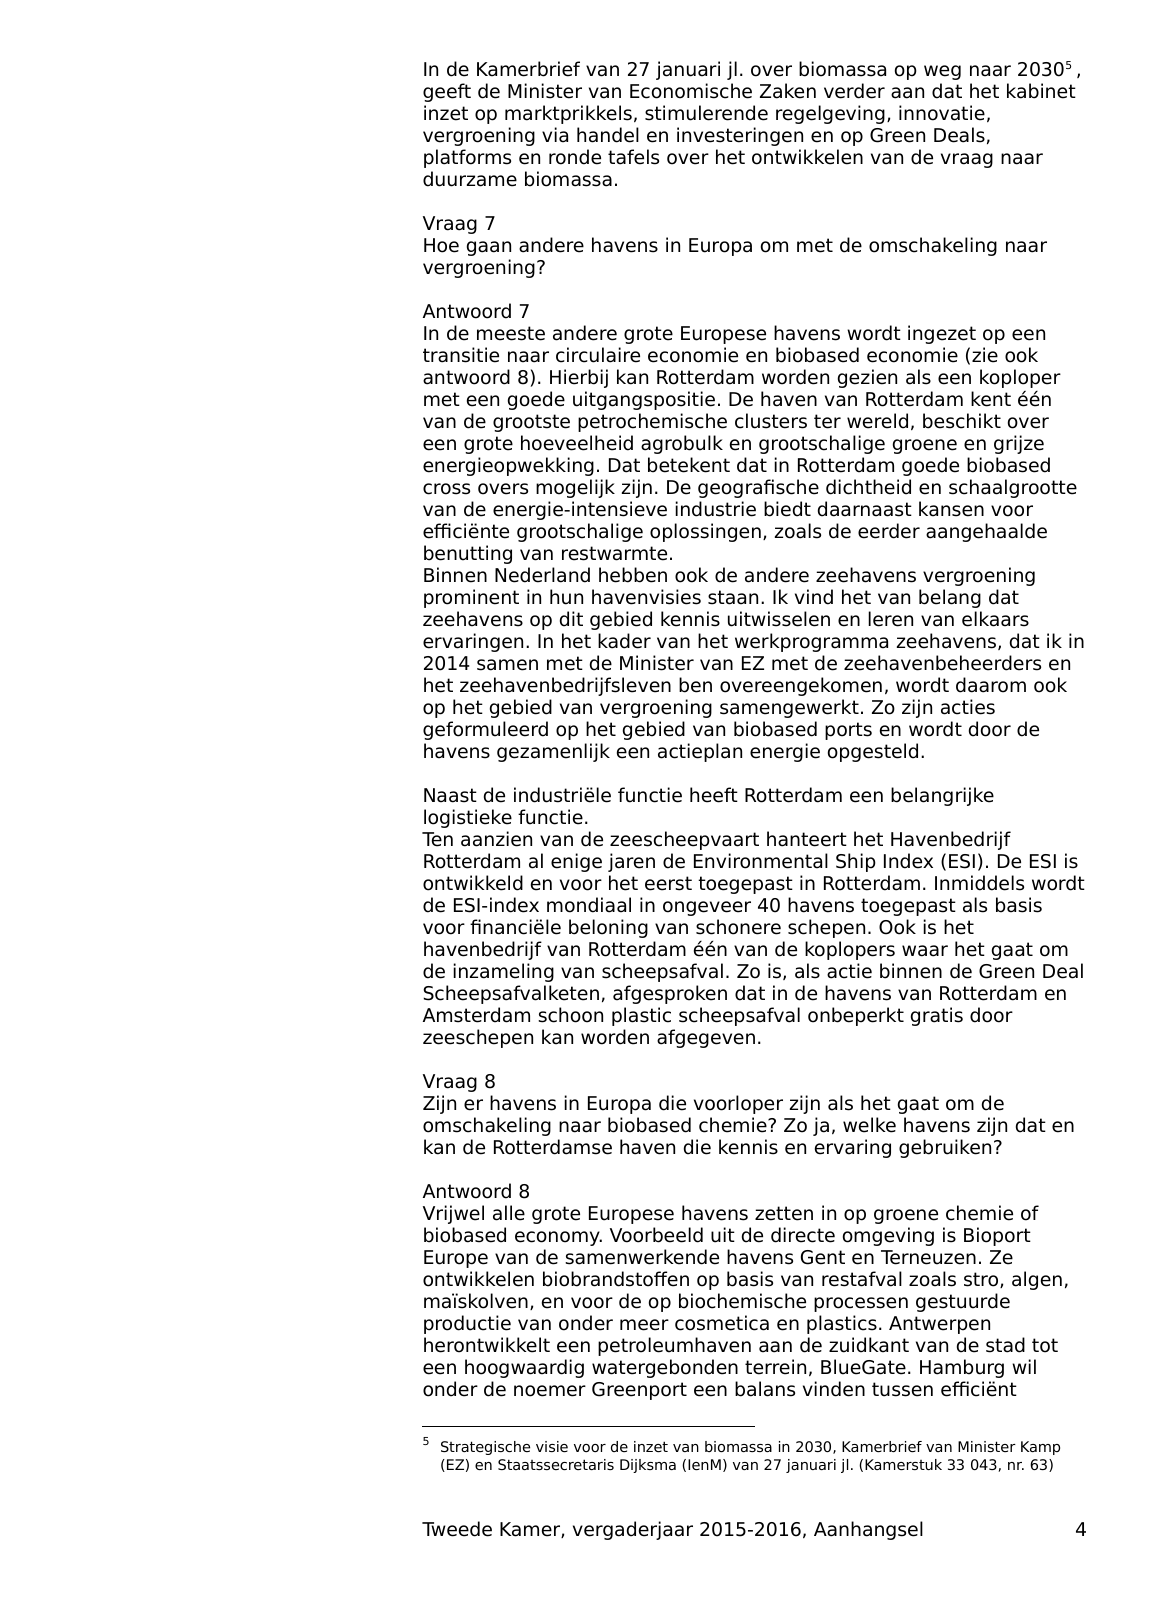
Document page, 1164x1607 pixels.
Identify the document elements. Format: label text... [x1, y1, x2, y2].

text In de Kamerbrief van 27 januari jl. over biomassa op weg naar 2030, geeft de Minister van Economische Zaken verder aan dat het kabinet inzet op marktprikkels, stimulerende regelgeving, innovatie, vergroening via handel en investeringen en op Green Deals, platforms en ronde tafels over het ontwikkelen van de vraag naar duurzame biomassa. [422, 59, 1087, 191]
text In de meeste andere grote Europese havens wordt ingezet op een transitie naar circulaire economie en biobased economie (zie ook antwoord 8). Hierbij kan Rotterdam worden gezien als een koploper met een goede uitgangspositie. De haven van Rotterdam kent één van de grootste petrochemische clusters ter wereld, beschikt over een grote hoeveelheid agrobulk en grootschalige groene en grijze energieopwekking. Dat betekent dat in Rotterdam goede biobased cross overs mogelijk zijn. De geografische dichtheid en schaalgrootte van de energie-intensieve industrie biedt daarnaast kansen voor efficiënte grootschalige oplossingen, zoals de eerder aangehaalde benutting van restwarmte. [422, 323, 1087, 565]
text Naast de industriële functie heeft Rotterdam een belangrijke logistieke functie. [422, 785, 1087, 829]
text Ten aanzien van de zeescheepvaart hanteert het Havenbedrijf Rotterdam al enige jaren de Environmental Ship Index (ESI). De ESI is ontwikkeld en voor het eerst toegepast in Rotterdam. Inmiddels wordt de ESI-index mondiaal in ongeveer 40 havens toegepast als basis voor financiële beloning van schonere schepen. Ook is het havenbedrijf van Rotterdam één van de koplopers waar het gaat om de inzameling van scheepsafval. Zo is, als actie binnen de Green Deal Scheepsafvalketen, afgesproken dat in de havens van Rotterdam en Amsterdam schoon plastic scheepsafval onbeperkt gratis door zeeschepen kan worden afgegeven. [422, 829, 1087, 1049]
text Vraag 7 [422, 213, 1087, 235]
text Binnen Nederland hebben ook de andere zeehavens vergroening prominent in hun havenvisies staan. Ik vind het van belang dat zeehavens op dit gebied kennis uitwisselen en leren van elkaars ervaringen. In het kader van het werkprogramma zeehavens, dat ik in 2014 samen met de Minister van EZ met de zeehavenbeheerders en het zeehavenbedrijfsleven ben overeengekomen, wordt daarom ook op het gebied van vergroening samengewerkt. Zo zijn acties geformuleerd op het gebied van biobased ports en wordt door de havens gezamenlijk een actieplan energie opgesteld. [422, 565, 1087, 763]
text Antwoord 8 [422, 1181, 1087, 1203]
text Zijn er havens in Europa die voorloper zijn als het gaat om de omschakeling naar biobased chemie? Zo ja, welke havens zijn dat en kan de Rotterdamse haven die kennis en ervaring gebruiken? [422, 1093, 1087, 1159]
text Vraag 8 [422, 1071, 1087, 1093]
text Strategische visie voor de inzet van biomassa in 2030, Kamerbrief van Minister Kamp (EZ) en Staatssecretaris Dijksma (IenM) van 27 januari jl. (Kamerstuk 33 043, nr. 63) [422, 1435, 1087, 1474]
text Antwoord 7 [422, 301, 1087, 323]
text Vrijwel alle grote Europese havens zetten in op groene chemie of biobased economy. Voorbeeld uit de directe omgeving is Bioport Europe van de samenwerkende havens Gent en Terneuzen. Ze ontwikkelen biobrandstoffen op basis van restafval zoals stro, algen, maïskolven, en voor de op biochemische processen gestuurde productie van onder meer cosmetica en plastics. Antwerpen herontwikkelt een petroleumhaven aan de zuidkant van de stad tot een hoogwaardig watergebonden terrein, BlueGate. Hamburg wil onder de noemer Greenport een balans vinden tussen efficiënt [422, 1203, 1087, 1401]
text Hoe gaan andere havens in Europa om met de omschakeling naar vergroening? [422, 235, 1087, 279]
